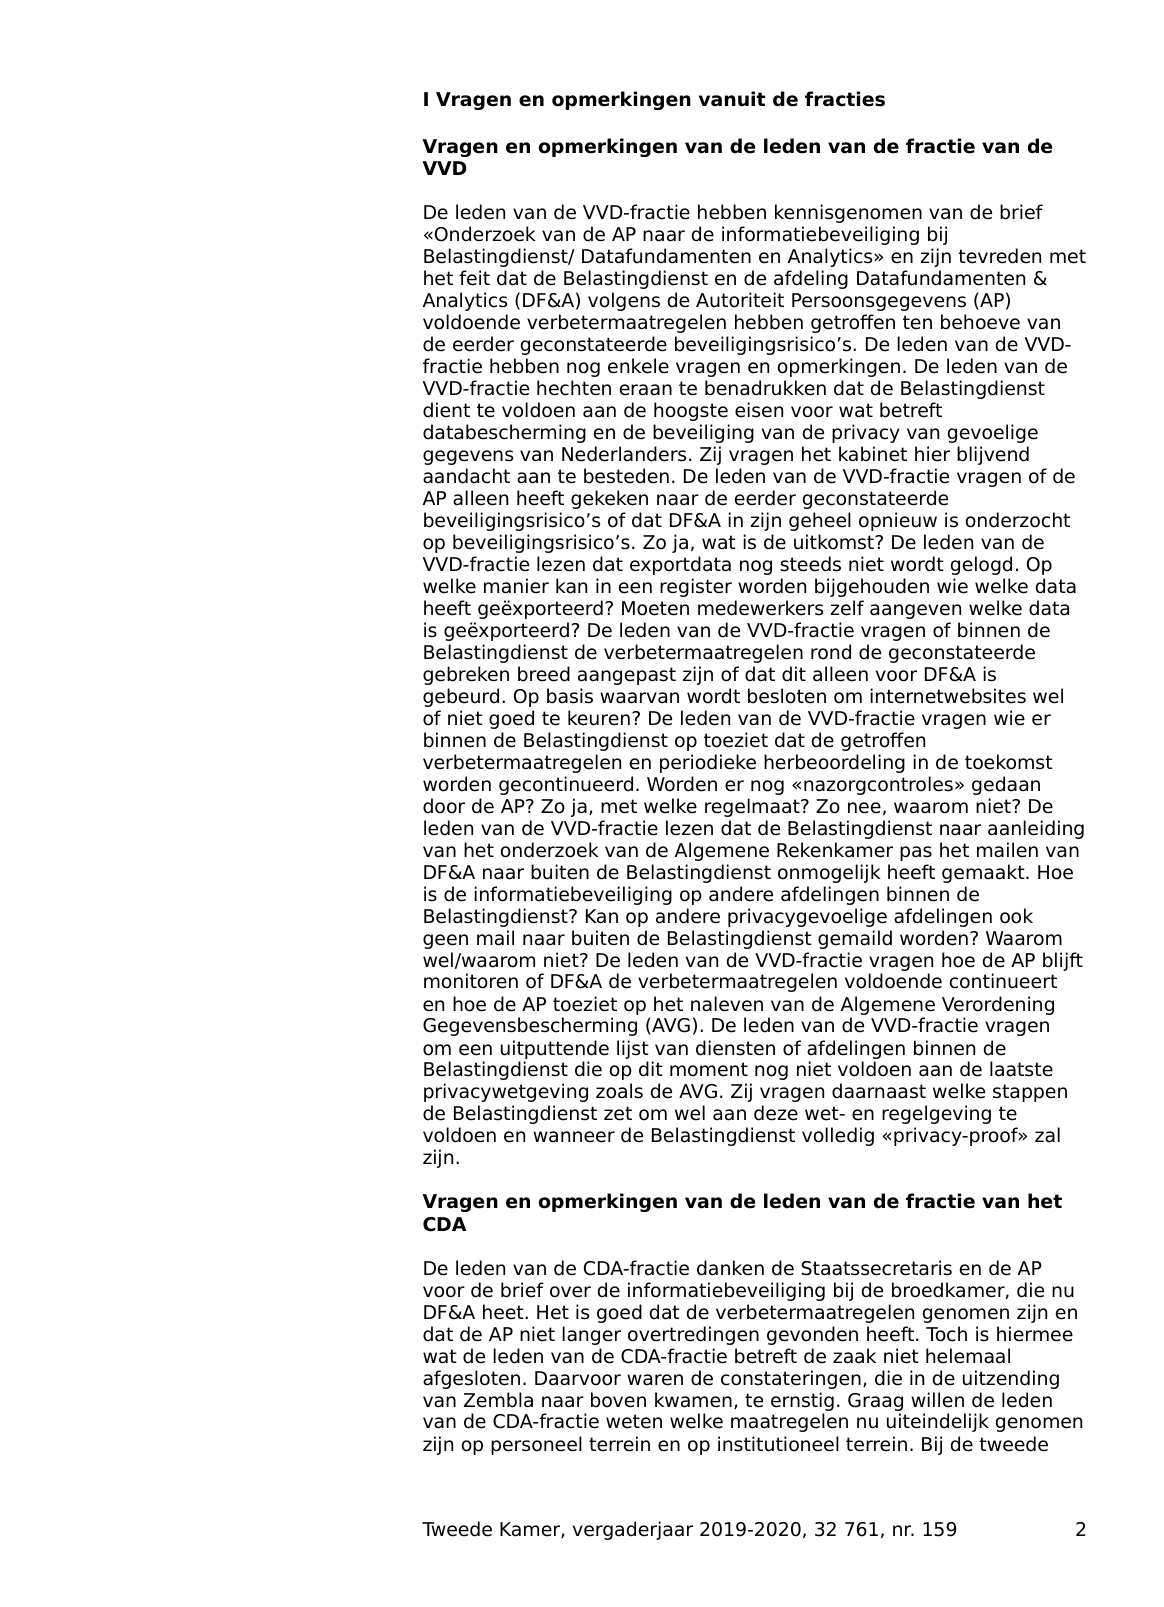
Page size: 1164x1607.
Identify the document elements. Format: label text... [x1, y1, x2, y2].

subtitle Vragen en opmerkingen van de leden van de fractie van de VVD [422, 136, 1087, 180]
subtitle Vragen en opmerkingen van de leden van de fractie van het CDA [422, 1191, 1087, 1235]
text De leden van de VVD-fractie hebben kennisgenomen van de brief «Onderzoek van de AP naar de informatiebeveiliging bij Belastingdienst/ Datafundamenten en Analytics» en zijn tevreden met het feit dat de Belastingdienst en de afdeling Datafundamenten & Analytics (DF&A) volgens de Autoriteit Persoonsgegevens (AP) voldoende verbetermaatregelen hebben getroffen ten behoeve van de eerder geconstateerde beveiligingsrisico’s. De leden van de VVD-fractie hebben nog enkele vragen en opmerkingen. De leden van de VVD-fractie hechten eraan te benadrukken dat de Belastingdienst dient te voldoen aan de hoogste eisen voor wat betreft databescherming en de beveiliging van de privacy van gevoelige gegevens van Nederlanders. Zij vragen het kabinet hier blijvend aandacht aan te besteden. De leden van de VVD-fractie vragen of de AP alleen heeft gekeken naar de eerder geconstateerde beveiligingsrisico’s of dat DF&A in zijn geheel opnieuw is onderzocht op beveiligingsrisico’s. Zo ja, wat is de uitkomst? De leden van de VVD-fractie lezen dat exportdata nog steeds niet wordt gelogd. Op welke manier kan in een register worden bijgehouden wie welke data heeft geëxporteerd? Moeten medewerkers zelf aangeven welke data is geëxporteerd? De leden van de VVD-fractie vragen of binnen de Belastingdienst de verbetermaatregelen rond de geconstateerde gebreken breed aangepast zijn of dat dit alleen voor DF&A is gebeurd. Op basis waarvan wordt besloten om internetwebsites wel of niet goed te keuren? De leden van de VVD-fractie vragen wie er binnen de Belastingdienst op toeziet dat de getroffen verbetermaatregelen en periodieke herbeoordeling in de toekomst worden gecontinueerd. Worden er nog «nazorgcontroles» gedaan door de AP? Zo ja, met welke regelmaat? Zo nee, waarom niet? De leden van de VVD-fractie lezen dat de Belastingdienst naar aanleiding van het onderzoek van de Algemene Rekenkamer pas het mailen van DF&A naar buiten de Belastingdienst onmogelijk heeft gemaakt. Hoe is de informatiebeveiliging op andere afdelingen binnen de Belastingdienst? Kan op andere privacygevoelige afdelingen ook geen mail naar buiten de Belastingdienst gemaild worden? Waarom wel/waarom niet? De leden van de VVD-fractie vragen hoe de AP blijft monitoren of DF&A de verbetermaatregelen voldoende continueert en hoe de AP toeziet op het naleven van de Algemene Verordening Gegevensbescherming (AVG). De leden van de VVD-fractie vragen om een uitputtende lijst van diensten of afdelingen binnen de Belastingdienst die op dit moment nog niet voldoen aan de laatste privacywetgeving zoals de AVG. Zij vragen daarnaast welke stappen de Belastingdienst zet om wel aan deze wet- en regelgeving te voldoen en wanneer de Belastingdienst volledig «privacy-proof» zal zijn. [422, 202, 1087, 1169]
subtitle I Vragen en opmerkingen vanuit de fracties [422, 89, 1087, 111]
text De leden van de CDA-fractie danken de Staatssecretaris en de AP voor de brief over de informatiebeveiliging bij de broedkamer, die nu DF&A heet. Het is goed dat de verbetermaatregelen genomen zijn en dat de AP niet langer overtredingen gevonden heeft. Toch is hiermee wat de leden van de CDA-fractie betreft de zaak niet helemaal afgesloten. Daarvoor waren de constateringen, die in de uitzending van Zembla naar boven kwamen, te ernstig. Graag willen de leden van de CDA-fractie weten welke maatregelen nu uiteindelijk genomen zijn op personeel terrein en op institutioneel terrein. Bij de tweede [422, 1258, 1087, 1455]
